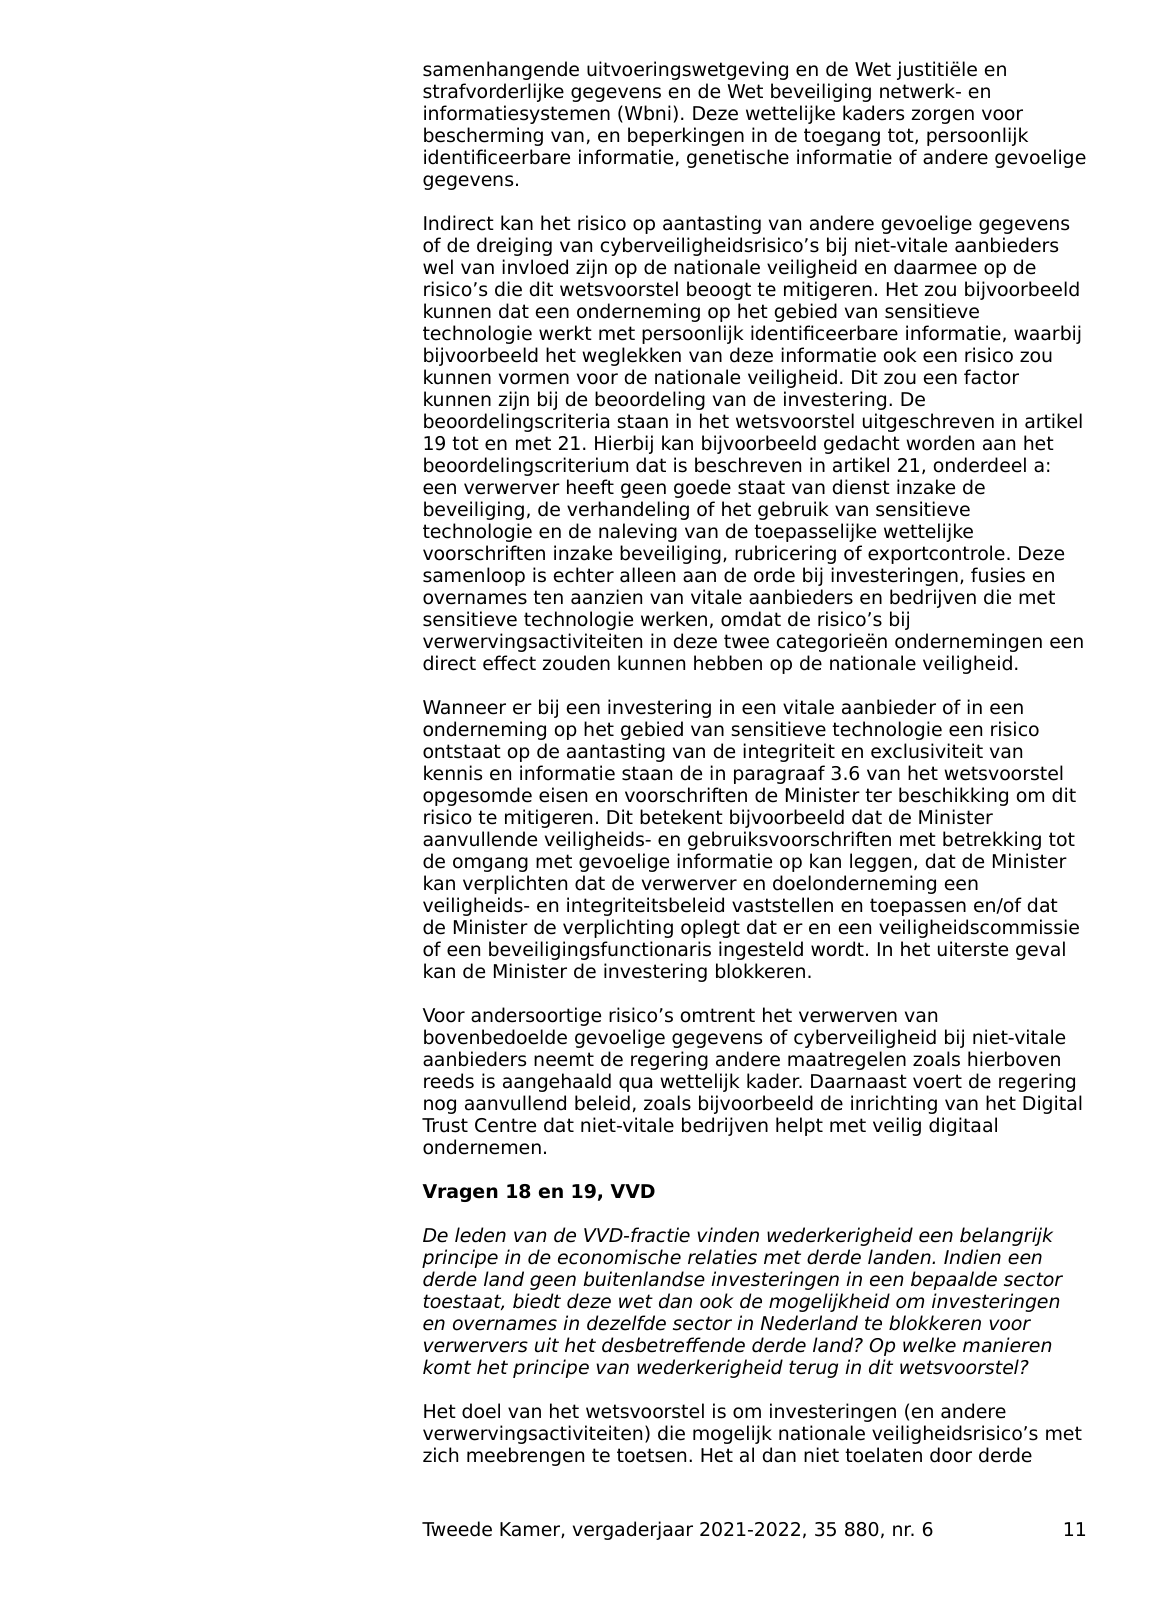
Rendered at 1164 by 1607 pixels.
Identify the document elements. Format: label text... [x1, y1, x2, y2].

text Het doel van het wetsvoorstel is om investeringen (en andere verwervingsactiviteiten) die mogelijk nationale veiligheidsrisico’s met zich meebrengen te toetsen. Het al dan niet toelaten door derde [422, 1401, 1087, 1467]
text Wanneer er bij een investering in een vitale aanbieder of in een onderneming op het gebied van sensitieve technologie een risico ontstaat op de aantasting van de integriteit en exclusiviteit van kennis en informatie staan de in paragraaf 3.6 van het wetsvoorstel opgesomde eisen en voorschriften de Minister ter beschikking om dit risico te mitigeren. Dit betekent bijvoorbeeld dat de Minister aanvullende veiligheids- en gebruiksvoorschriften met betrekking tot de omgang met gevoelige informatie op kan leggen, dat de Minister kan verplichten dat de verwerver en doelonderneming een veiligheids- en integriteitsbeleid vaststellen en toepassen en/of dat de Minister de verplichting oplegt dat er en een veiligheidscommissie of een beveiligingsfunctionaris ingesteld wordt. In het uiterste geval kan de Minister de investering blokkeren. [422, 697, 1087, 983]
text De leden van de VVD-fractie vinden wederkerigheid een belangrijk principe in de economische relaties met derde landen. Indien een derde land geen buitenlandse investeringen in een bepaalde sector toestaat, biedt deze wet dan ook de mogelijkheid om investeringen en overnames in dezelfde sector in Nederland te blokkeren voor verwervers uit het desbetreffende derde land? Op welke manieren komt het principe van wederkerigheid terug in dit wetsvoorstel? [422, 1225, 1087, 1379]
text Indirect kan het risico op aantasting van andere gevoelige gegevens of de dreiging van cyberveiligheidsrisico’s bij niet-vitale aanbieders wel van invloed zijn op de nationale veiligheid en daarmee op de risico’s die dit wetsvoorstel beoogt te mitigeren. Het zou bijvoorbeeld kunnen dat een onderneming op het gebied van sensitieve technologie werkt met persoonlijk identificeerbare informatie, waarbij bijvoorbeeld het weglekken van deze informatie ook een risico zou kunnen vormen voor de nationale veiligheid. Dit zou een factor kunnen zijn bij de beoordeling van de investering. De beoordelingscriteria staan in het wetsvoorstel uitgeschreven in artikel 19 tot en met 21. Hierbij kan bijvoorbeeld gedacht worden aan het beoordelingscriterium dat is beschreven in artikel 21, onderdeel a: een verwerver heeft geen goede staat van dienst inzake de beveiliging, de verhandeling of het gebruik van sensitieve technologie en de naleving van de toepasselijke wettelijke voorschriften inzake beveiliging, rubricering of exportcontrole. Deze samenloop is echter alleen aan de orde bij investeringen, fusies en overnames ten aanzien van vitale aanbieders en bedrijven die met sensitieve technologie werken, omdat de risico’s bij verwervingsactiviteiten in deze twee categorieën ondernemingen een direct effect zouden kunnen hebben op de nationale veiligheid. [422, 213, 1087, 675]
text Voor andersoortige risico’s omtrent het verwerven van bovenbedoelde gevoelige gegevens of cyberveiligheid bij niet-vitale aanbieders neemt de regering andere maatregelen zoals hierboven reeds is aangehaald qua wettelijk kader. Daarnaast voert de regering nog aanvullend beleid, zoals bijvoorbeeld de inrichting van het Digital Trust Centre dat niet-vitale bedrijven helpt met veilig digitaal ondernemen. [422, 1005, 1087, 1159]
subtitle Vragen 18 en 19, VVD [422, 1181, 1087, 1203]
text samenhangende uitvoeringswetgeving en de Wet justitiële en strafvorderlijke gegevens en de Wet beveiliging netwerk- en informatiesystemen (Wbni). Deze wettelijke kaders zorgen voor bescherming van, en beperkingen in de toegang tot, persoonlijk identificeerbare informatie, genetische informatie of andere gevoelige gegevens. [422, 59, 1087, 191]
